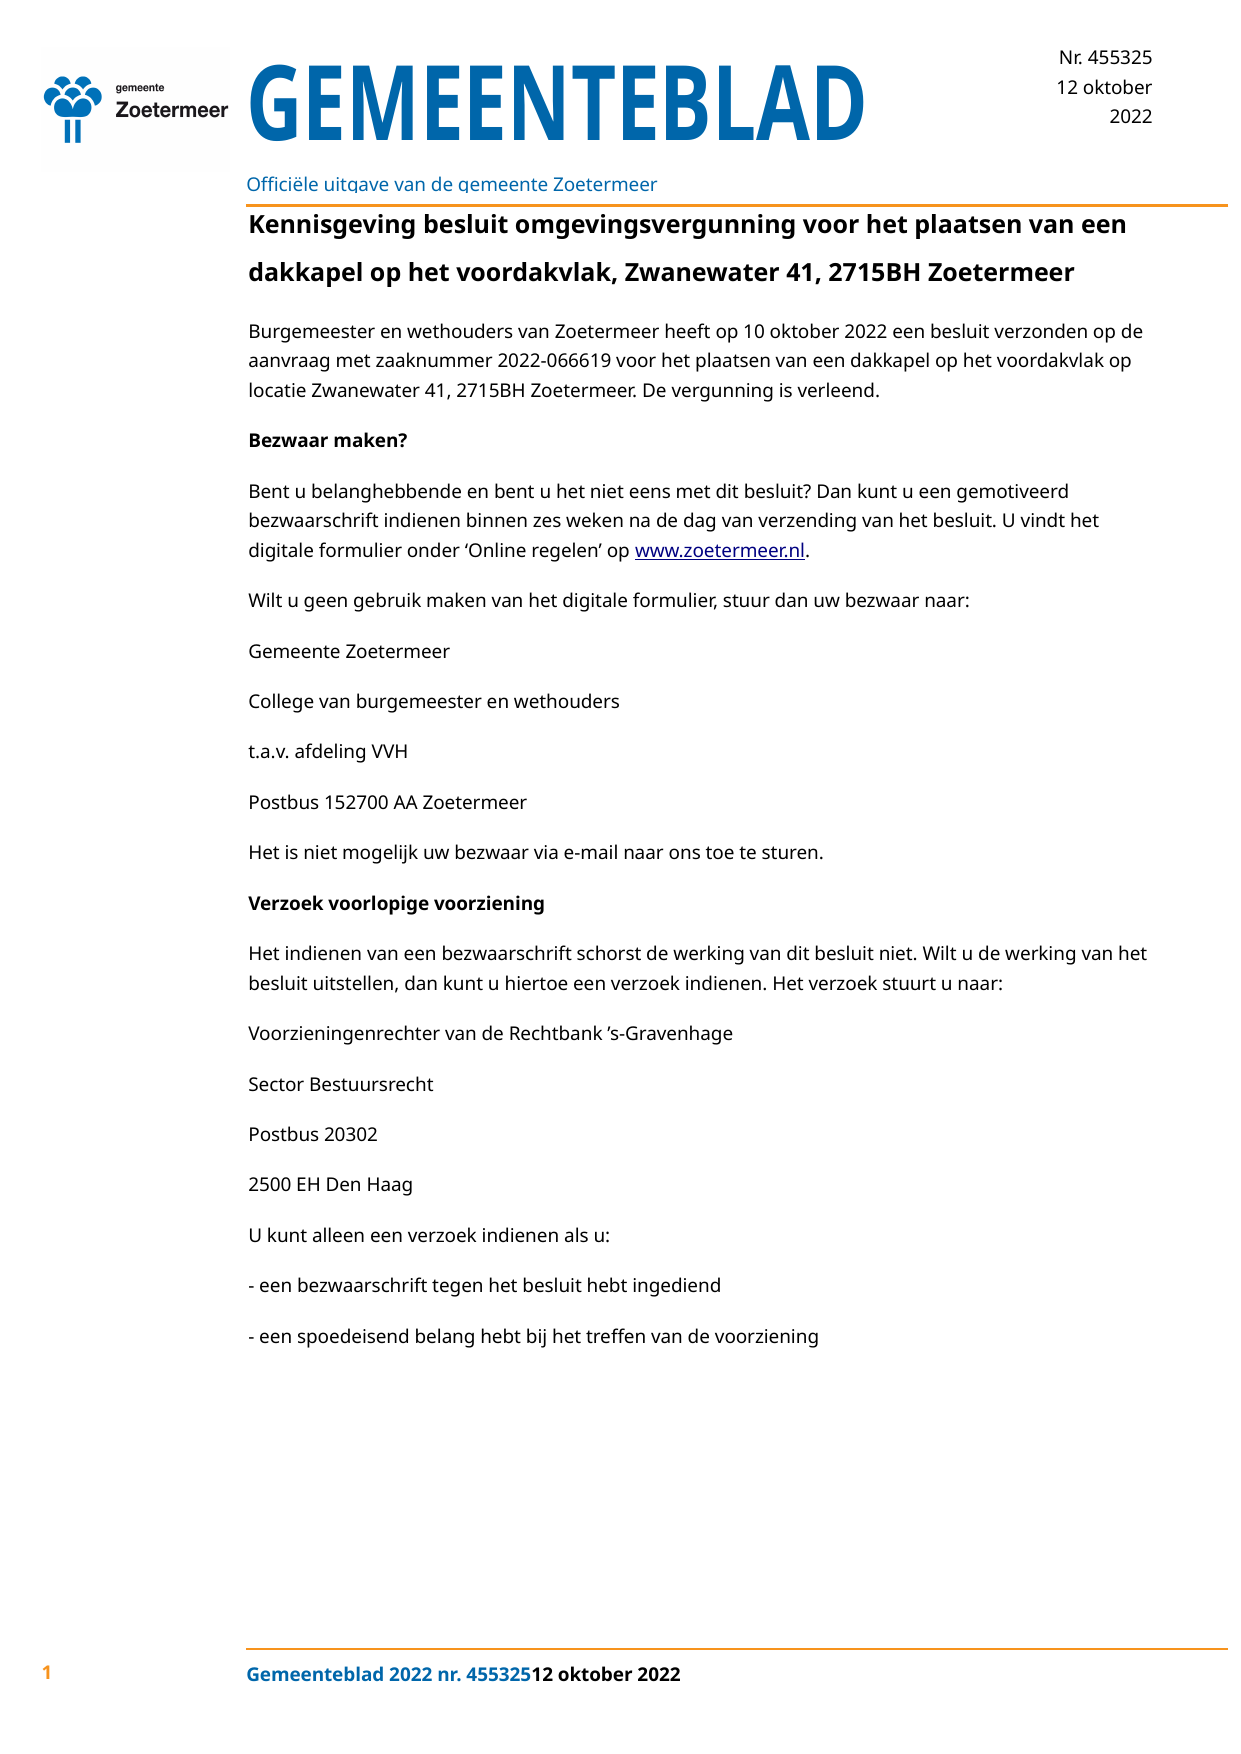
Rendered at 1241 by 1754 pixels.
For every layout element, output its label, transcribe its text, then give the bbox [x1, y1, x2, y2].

text Postbus 20302 [248, 1121, 1152, 1147]
text - een spoedeisend belang hebt bij het treffen van de voorziening [248, 1323, 1152, 1349]
text Bezwaar maken? [248, 427, 1152, 453]
text Verzoek voorlopige voorziening [248, 890, 1152, 916]
text Wilt u geen gebruik maken van het digitale formulier, stuur dan uw bezwaar naar: [248, 587, 1152, 613]
text t.a.v. afdeling VVH [248, 739, 1152, 764]
text Kennisgeving besluit omgevingsvergunning voor het plaatsen van een dakkapel op het voordakvlak, Zwanewater 41, 2715BH Zoetermeer [248, 207, 1152, 288]
text Het indienen van een bezwaarschrift schorst de werking van dit besluit niet. Wilt u de werking van het besluit uitstellen, dan kunt u hiertoe een verzoek indienen. Het verzoek stuurt u naar: [248, 940, 1152, 996]
text 2500 EH Den Haag [248, 1172, 1152, 1197]
picture [41, 47, 231, 172]
text Bent u belanghebbende en bent u het niet eens met dit besluit? Dan kunt u een gemotiveerd bezwaarschrift indienen binnen zes weken na de dag van verzending van het besluit. U vindt het digitale formulier onder ‘Online regelen’ op www.zoetermeer.nl. [248, 478, 1152, 563]
text College van burgemeester en wethouders [248, 688, 1152, 714]
text - een bezwaarschrift tegen het besluit hebt ingediend [248, 1272, 1152, 1298]
text Voorzieningenrechter van de Rechtbank ’s-Gravenhage [248, 1020, 1152, 1046]
text Sector Bestuursrecht [248, 1071, 1152, 1097]
text U kunt alleen een verzoek indienen als u: [248, 1222, 1152, 1248]
text Burgemeester en wethouders van Zoetermeer heeft op 10 oktober 2022 een besluit verzonden op de aanvraag met zaaknummer 2022-066619 voor het plaatsen van een dakkapel op het voordakvlak op locatie Zwanewater 41, 2715BH Zoetermeer. De vergunning is verleend. [248, 318, 1152, 403]
text Het is niet mogelijk uw bezwaar via e-mail naar ons toe te sturen. [248, 839, 1152, 865]
text Gemeente Zoetermeer [248, 638, 1152, 664]
text Postbus 152700 AA Zoetermeer [248, 789, 1152, 815]
